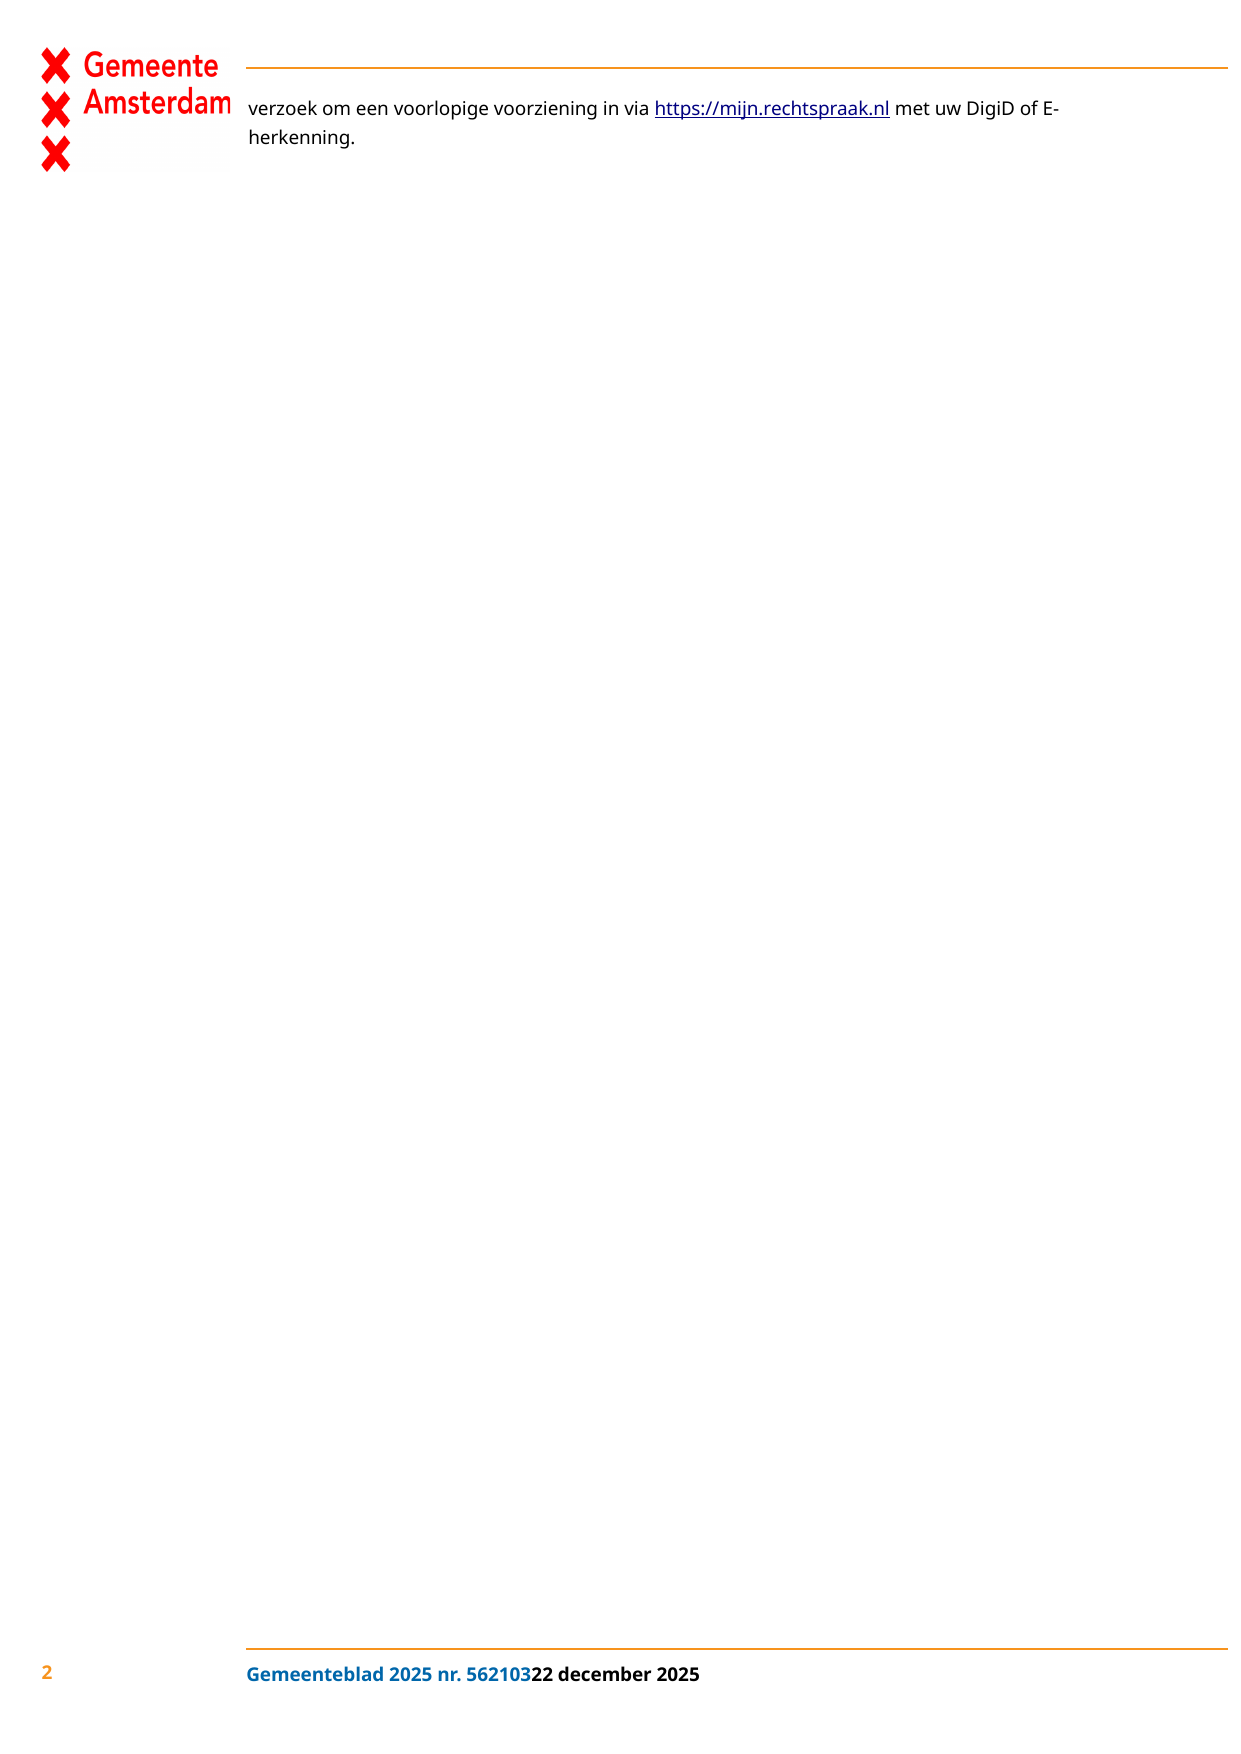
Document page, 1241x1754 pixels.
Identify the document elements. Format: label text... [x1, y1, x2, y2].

text verzoek om een voorlopige voorziening in via https://mijn.rechtspraak.nl met uw DigiD of E-herkenning. [248, 95, 1152, 150]
picture [41, 47, 231, 172]
